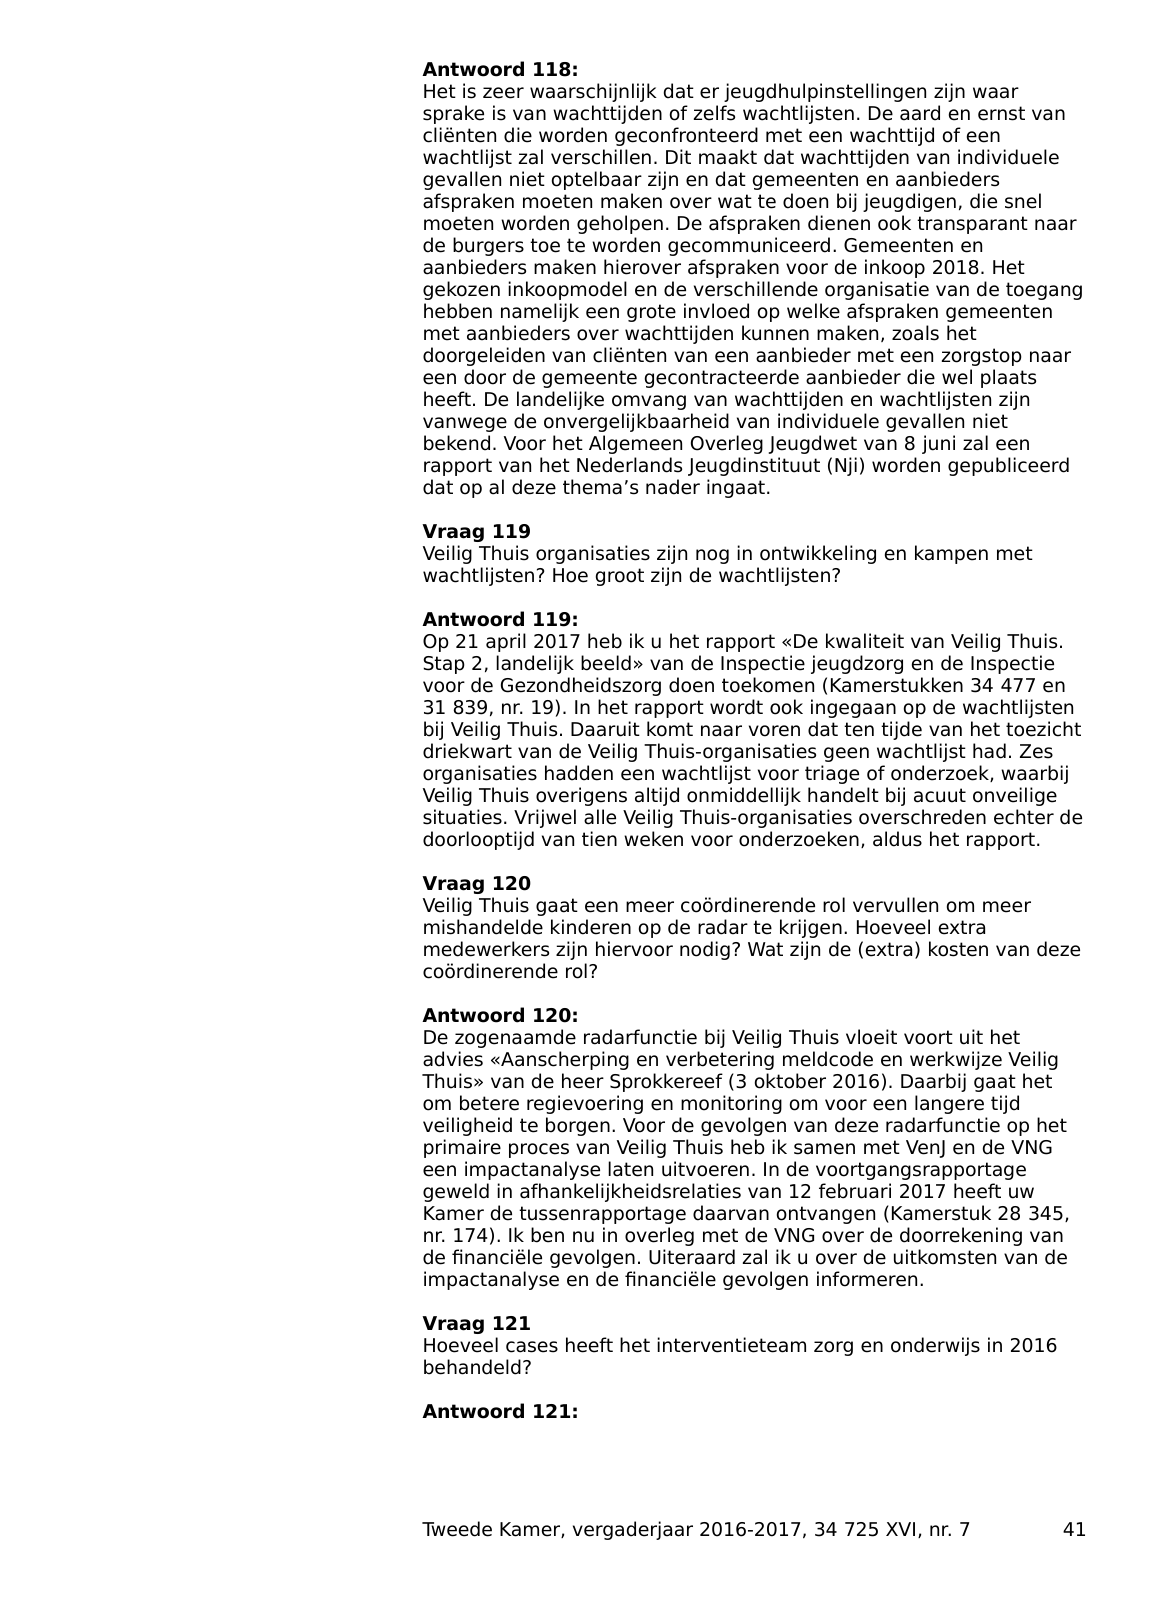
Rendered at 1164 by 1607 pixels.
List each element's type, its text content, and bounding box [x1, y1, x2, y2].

text Antwoord 120: [422, 1005, 1087, 1027]
text Antwoord 121: [422, 1401, 1087, 1423]
text Vraag 119 [422, 521, 1087, 543]
text Veilig Thuis gaat een meer coördinerende rol vervullen om meer mishandelde kinderen op de radar te krijgen. Hoeveel extra medewerkers zijn hiervoor nodig? Wat zijn de (extra) kosten van deze coördinerende rol? [422, 895, 1087, 983]
text Hoeveel cases heeft het interventieteam zorg en onderwijs in 2016 behandeld? [422, 1335, 1087, 1379]
text Het is zeer waarschijnlijk dat er jeugdhulpinstellingen zijn waar sprake is van wachttijden of zelfs wachtlijsten. De aard en ernst van cliënten die worden geconfronteerd met een wachttijd of een wachtlijst zal verschillen. Dit maakt dat wachttijden van individuele gevallen niet optelbaar zijn en dat gemeenten en aanbieders afspraken moeten maken over wat te doen bij jeugdigen, die snel moeten worden geholpen. De afspraken dienen ook transparant naar de burgers toe te worden gecommuniceerd. Gemeenten en aanbieders maken hierover afspraken voor de inkoop 2018. Het gekozen inkoopmodel en de verschillende organisatie van de toegang hebben namelijk een grote invloed op welke afspraken gemeenten met aanbieders over wachttijden kunnen maken, zoals het doorgeleiden van cliënten van een aanbieder met een zorgstop naar een door de gemeente gecontracteerde aanbieder die wel plaats heeft. De landelijke omvang van wachttijden en wachtlijsten zijn vanwege de onvergelijkbaarheid van individuele gevallen niet bekend. Voor het Algemeen Overleg Jeugdwet van 8 juni zal een rapport van het Nederlands Jeugdinstituut (Nji) worden gepubliceerd dat op al deze thema’s nader ingaat. [422, 81, 1087, 499]
text Op 21 april 2017 heb ik u het rapport «De kwaliteit van Veilig Thuis. Stap 2, landelijk beeld» van de Inspectie jeugdzorg en de Inspectie voor de Gezondheidszorg doen toekomen (Kamerstukken 34 477 en 31 839, nr. 19). In het rapport wordt ook ingegaan op de wachtlijsten bij Veilig Thuis. Daaruit komt naar voren dat ten tijde van het toezicht driekwart van de Veilig Thuis-organisaties geen wachtlijst had. Zes organisaties hadden een wachtlijst voor triage of onderzoek, waarbij Veilig Thuis overigens altijd onmiddellijk handelt bij acuut onveilige situaties. Vrijwel alle Veilig Thuis-organisaties overschreden echter de doorlooptijd van tien weken voor onderzoeken, aldus het rapport. [422, 631, 1087, 851]
text Antwoord 119: [422, 609, 1087, 631]
text De zogenaamde radarfunctie bij Veilig Thuis vloeit voort uit het advies «Aanscherping en verbetering meldcode en werkwijze Veilig Thuis» van de heer Sprokkereef (3 oktober 2016). Daarbij gaat het om betere regievoering en monitoring om voor een langere tijd veiligheid te borgen. Voor de gevolgen van deze radarfunctie op het primaire proces van Veilig Thuis heb ik samen met VenJ en de VNG een impactanalyse laten uitvoeren. In de voortgangsrapportage geweld in afhankelijkheidsrelaties van 12 februari 2017 heeft uw Kamer de tussenrapportage daarvan ontvangen (Kamerstuk 28 345, nr. 174). Ik ben nu in overleg met de VNG over de doorrekening van de financiële gevolgen. Uiteraard zal ik u over de uitkomsten van de impactanalyse en de financiële gevolgen informeren. [422, 1027, 1087, 1291]
text Vraag 120 [422, 873, 1087, 895]
text Veilig Thuis organisaties zijn nog in ontwikkeling en kampen met wachtlijsten? Hoe groot zijn de wachtlijsten? [422, 543, 1087, 587]
text Vraag 121 [422, 1313, 1087, 1335]
text Antwoord 118: [422, 59, 1087, 81]
